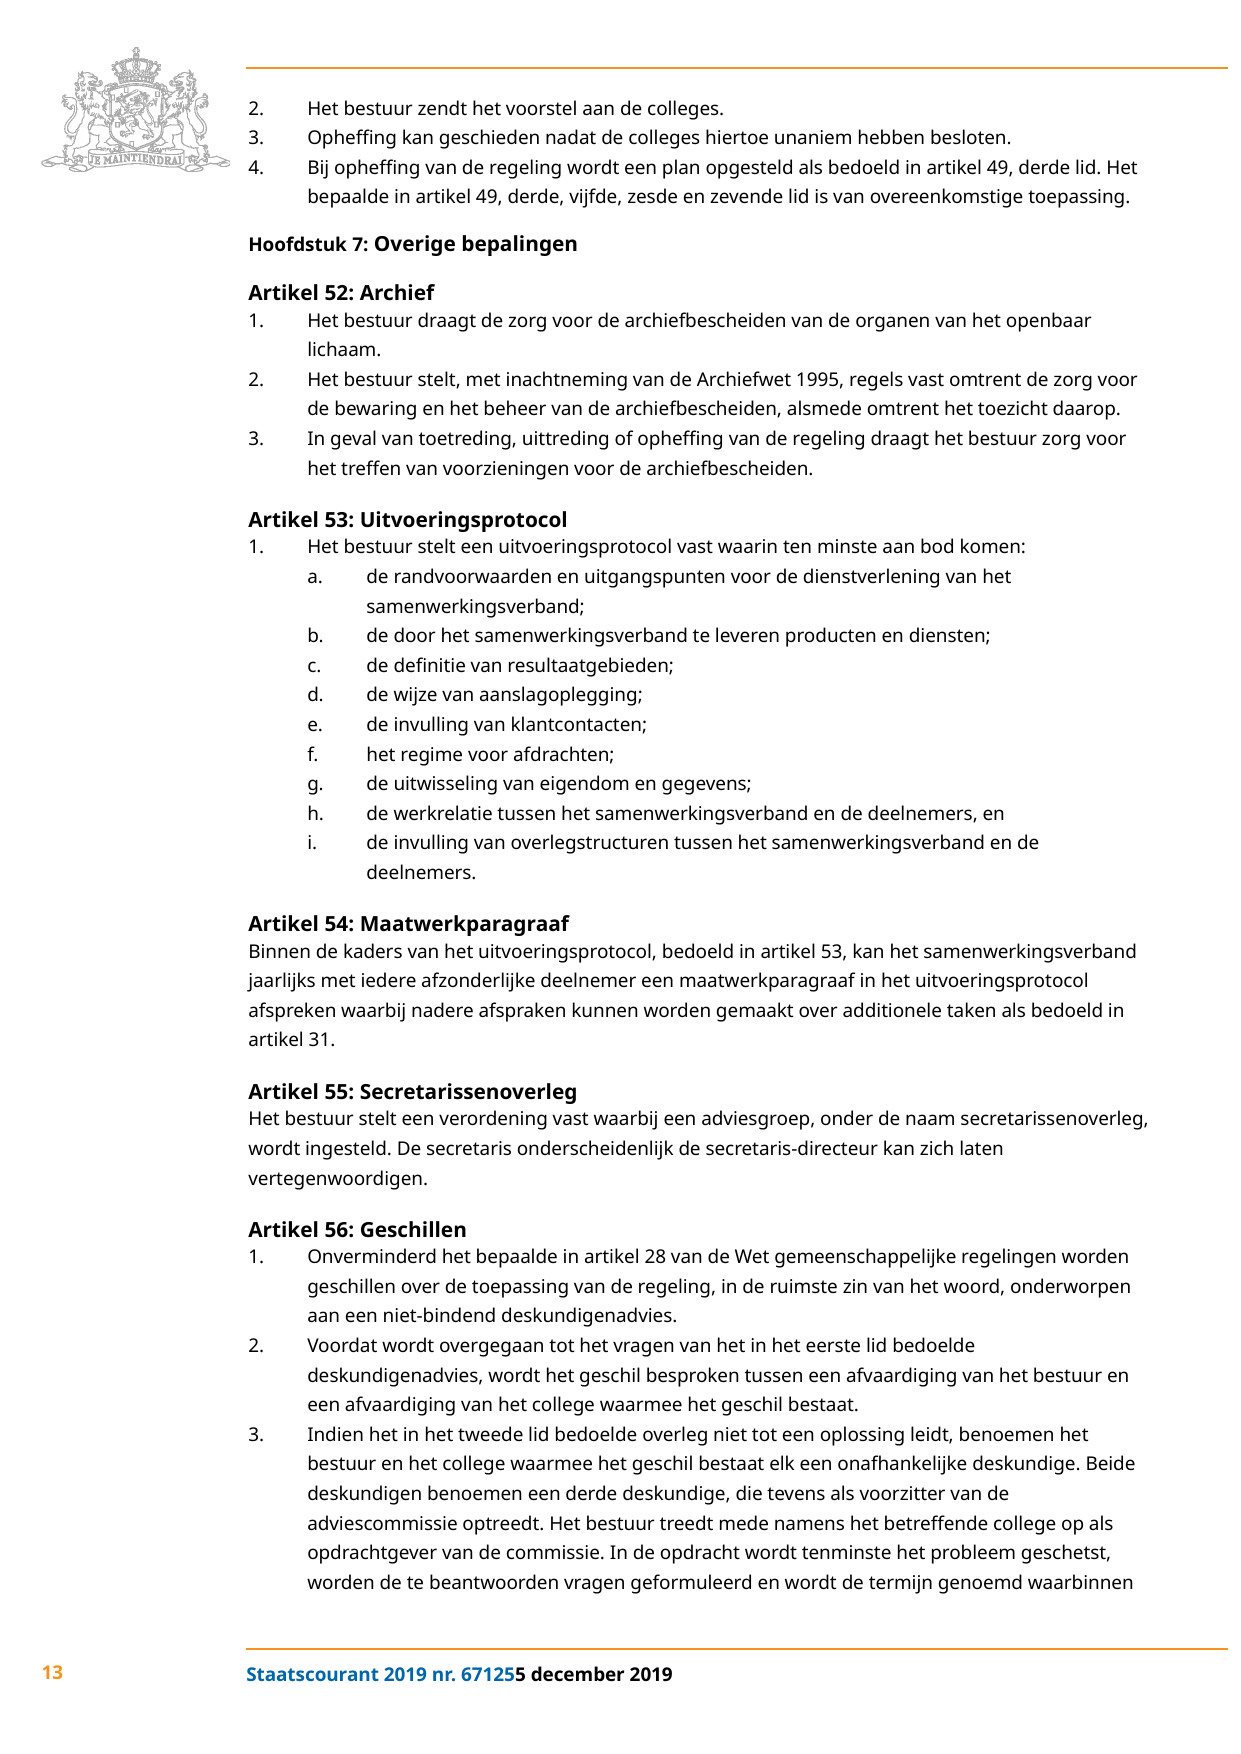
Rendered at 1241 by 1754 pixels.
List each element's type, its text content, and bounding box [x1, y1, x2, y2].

list de door het samenwerkingsverband te leveren producten en diensten; [307, 622, 1152, 648]
list de definitie van resultaatgebieden; [307, 652, 1152, 678]
list Voordat wordt overgegaan tot het vragen van het in het eerste lid bedoelde deskundigenadvies, wordt het geschil besproken tussen een afvaardiging van het bestuur en een afvaardiging van het college waarmee het geschil bestaat. [248, 1332, 1152, 1417]
list Het bestuur draagt de zorg voor de archiefbescheiden van de organen van het openbaar lichaam. [248, 307, 1152, 362]
list Bij opheffing van de regeling wordt een plan opgesteld als bedoeld in artikel 49, derde lid. Het bepaalde in artikel 49, derde, vijfde, zesde en zevende lid is van overeenkomstige toepassing. [248, 154, 1152, 209]
list Onverminderd het bepaalde in artikel 28 van de Wet gemeenschappelijke regelingen worden geschillen over de toepassing van de regeling, in de ruimste zin van het woord, onderworpen aan een niet-bindend deskundigenadvies. [248, 1243, 1152, 1328]
text Artikel 53: Uitvoeringsprotocol [248, 505, 1152, 534]
list Het bestuur zendt het voorstel aan de colleges. [248, 95, 1152, 121]
picture [41, 47, 231, 172]
list In geval van toetreding, uittreding of opheffing van de regeling draagt het bestuur zorg voor het treffen van voorzieningen voor de archiefbescheiden. [248, 425, 1152, 481]
text Artikel 54: Maatwerkparagraaf [248, 909, 1152, 938]
list Het bestuur stelt, met inachtneming van de Archiefwet 1995, regels vast omtrent de zorg voor de bewaring en het beheer van de archiefbescheiden, alsmede omtrent het toezicht daarop. [248, 366, 1152, 421]
list de werkrelatie tussen het samenwerkingsverband en de deelnemers, en [307, 800, 1152, 826]
list Opheffing kan geschieden nadat de colleges hiertoe unaniem hebben besloten. [248, 124, 1152, 150]
list de invulling van klantcontacten; [307, 711, 1152, 737]
list de invulling van overlegstructuren tussen het samenwerkingsverband en de deelnemers. [307, 829, 1152, 885]
list de randvoorwaarden en uitgangspunten voor de dienstverlening van het samenwerkingsverband; [307, 563, 1152, 618]
text Artikel 55: Secretarissenoverleg [248, 1077, 1152, 1106]
text Artikel 52: Archief [248, 278, 1152, 307]
list het regime voor afdrachten; [307, 741, 1152, 766]
list Indien het in het tweede lid bedoelde overleg niet tot een oplossing leidt, benoemen het bestuur en het college waarmee het geschil bestaat elk een onafhankelijke deskundige. Beide deskundigen benoemen een derde deskundige, die tevens als voorzitter van de adviescommissie optreedt. Het bestuur treedt mede namens het betreffende college op als opdrachtgever van de commissie. In de opdracht wordt tenminste het probleem geschetst, worden de te beantwoorden vragen geformuleerd en wordt de termijn genoemd waarbinnen [248, 1421, 1152, 1595]
list Het bestuur stelt een uitvoeringsprotocol vast waarin ten minste aan bod komen: [248, 534, 1152, 559]
text Hoofdstuk 7: Overige bepalingen [248, 229, 1152, 258]
text Binnen de kaders van het uitvoeringsprotocol, bedoeld in artikel 53, kan het samenwerkingsverband jaarlijks met iedere afzonderlijke deelnemer een maatwerkparagraaf in het uitvoeringsprotocol afspreken waarbij nadere afspraken kunnen worden gemaakt over additionele taken als bedoeld in artikel 31. [248, 938, 1152, 1052]
list de uitwisseling van eigendom en gegevens; [307, 770, 1152, 796]
text Het bestuur stelt een verordening vast waarbij een adviesgroep, onder de naam secretarissenoverleg, wordt ingesteld. De secretaris onderscheidenlijk de secretaris-directeur kan zich laten vertegenwoordigen. [248, 1106, 1152, 1190]
text Artikel 56: Geschillen [248, 1215, 1152, 1243]
list de wijze van aanslagoplegging; [307, 682, 1152, 707]
